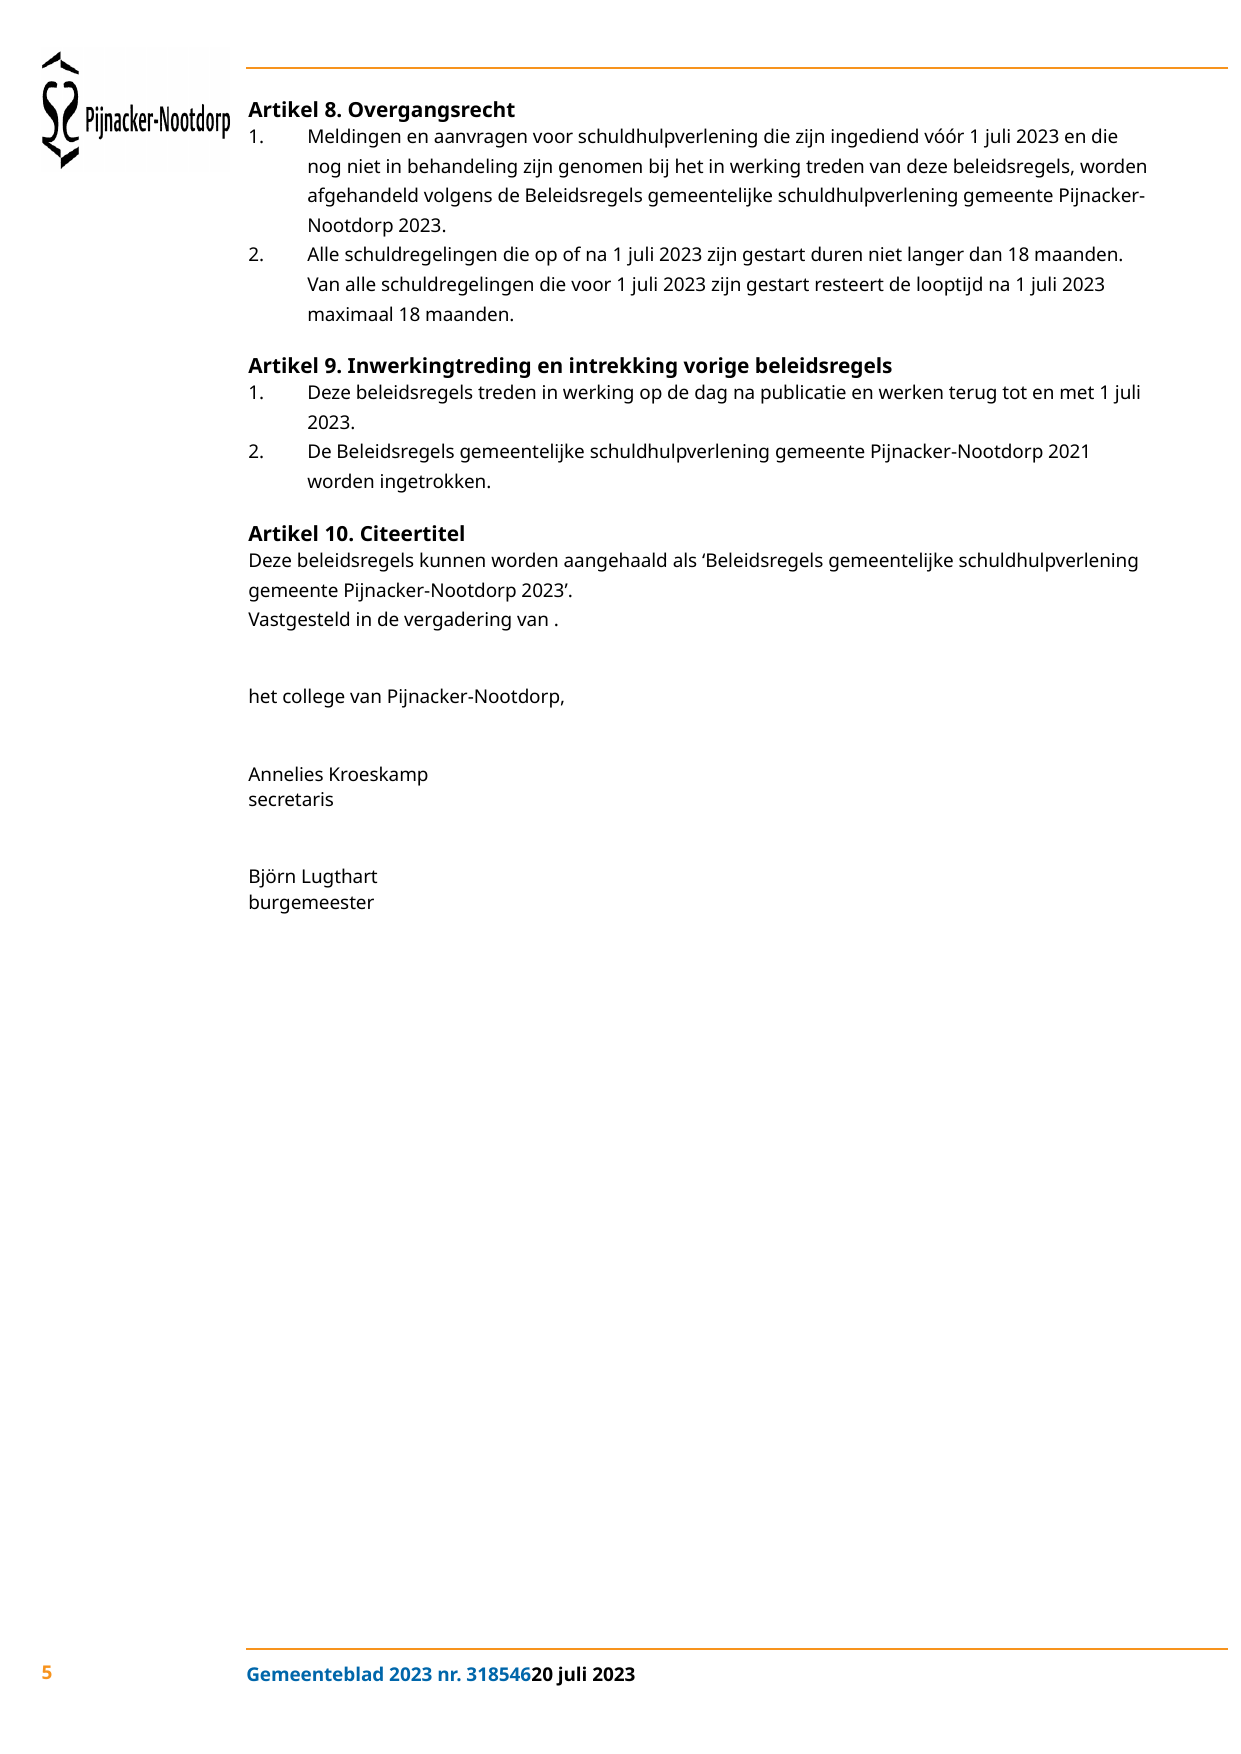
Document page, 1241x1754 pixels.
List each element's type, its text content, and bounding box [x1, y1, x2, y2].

picture [41, 47, 231, 172]
text Annelies Kroeskamp [248, 761, 1152, 786]
list De Beleidsregels gemeentelijke schuldhulpverlening gemeente Pijnacker-Nootdorp 2021 worden ingetrokken. [248, 439, 1152, 494]
text Björn Lugthart [248, 864, 1152, 889]
list Meldingen en aanvragen voor schuldhulpverlening die zijn ingediend vóór 1 juli 2023 en die nog niet in behandeling zijn genomen bij het in werking treden van deze beleidsregels, worden afgehandeld volgens de Beleidsregels gemeentelijke schuldhulpverlening gemeente Pijnacker-Nootdorp 2023. [248, 123, 1152, 238]
text Artikel 10. Citeertitel [248, 519, 1152, 547]
text Vastgesteld in de vergadering van . [248, 606, 1152, 632]
list Alle schuldregelingen die op of na 1 juli 2023 zijn gestart duren niet langer dan 18 maanden. Van alle schuldregelingen die voor 1 juli 2023 zijn gestart resteert de looptijd na 1 juli 2023 maximaal 18 maanden. [248, 242, 1152, 326]
text burgemeester [248, 889, 1152, 915]
text Deze beleidsregels kunnen worden aangehaald als ‘Beleidsregels gemeentelijke schuldhulpverlening gemeente Pijnacker-Nootdorp 2023’. [248, 547, 1152, 602]
text secretaris [248, 786, 1152, 812]
text het college van Pijnacker-Nootdorp, [248, 683, 1152, 709]
list Deze beleidsregels treden in werking op de dag na publicatie en werken terug tot en met 1 juli 2023. [248, 379, 1152, 435]
text Artikel 8. Overgangsrecht [248, 95, 1152, 123]
text Artikel 9. Inwerkingtreding en intrekking vorige beleidsregels [248, 351, 1152, 379]
